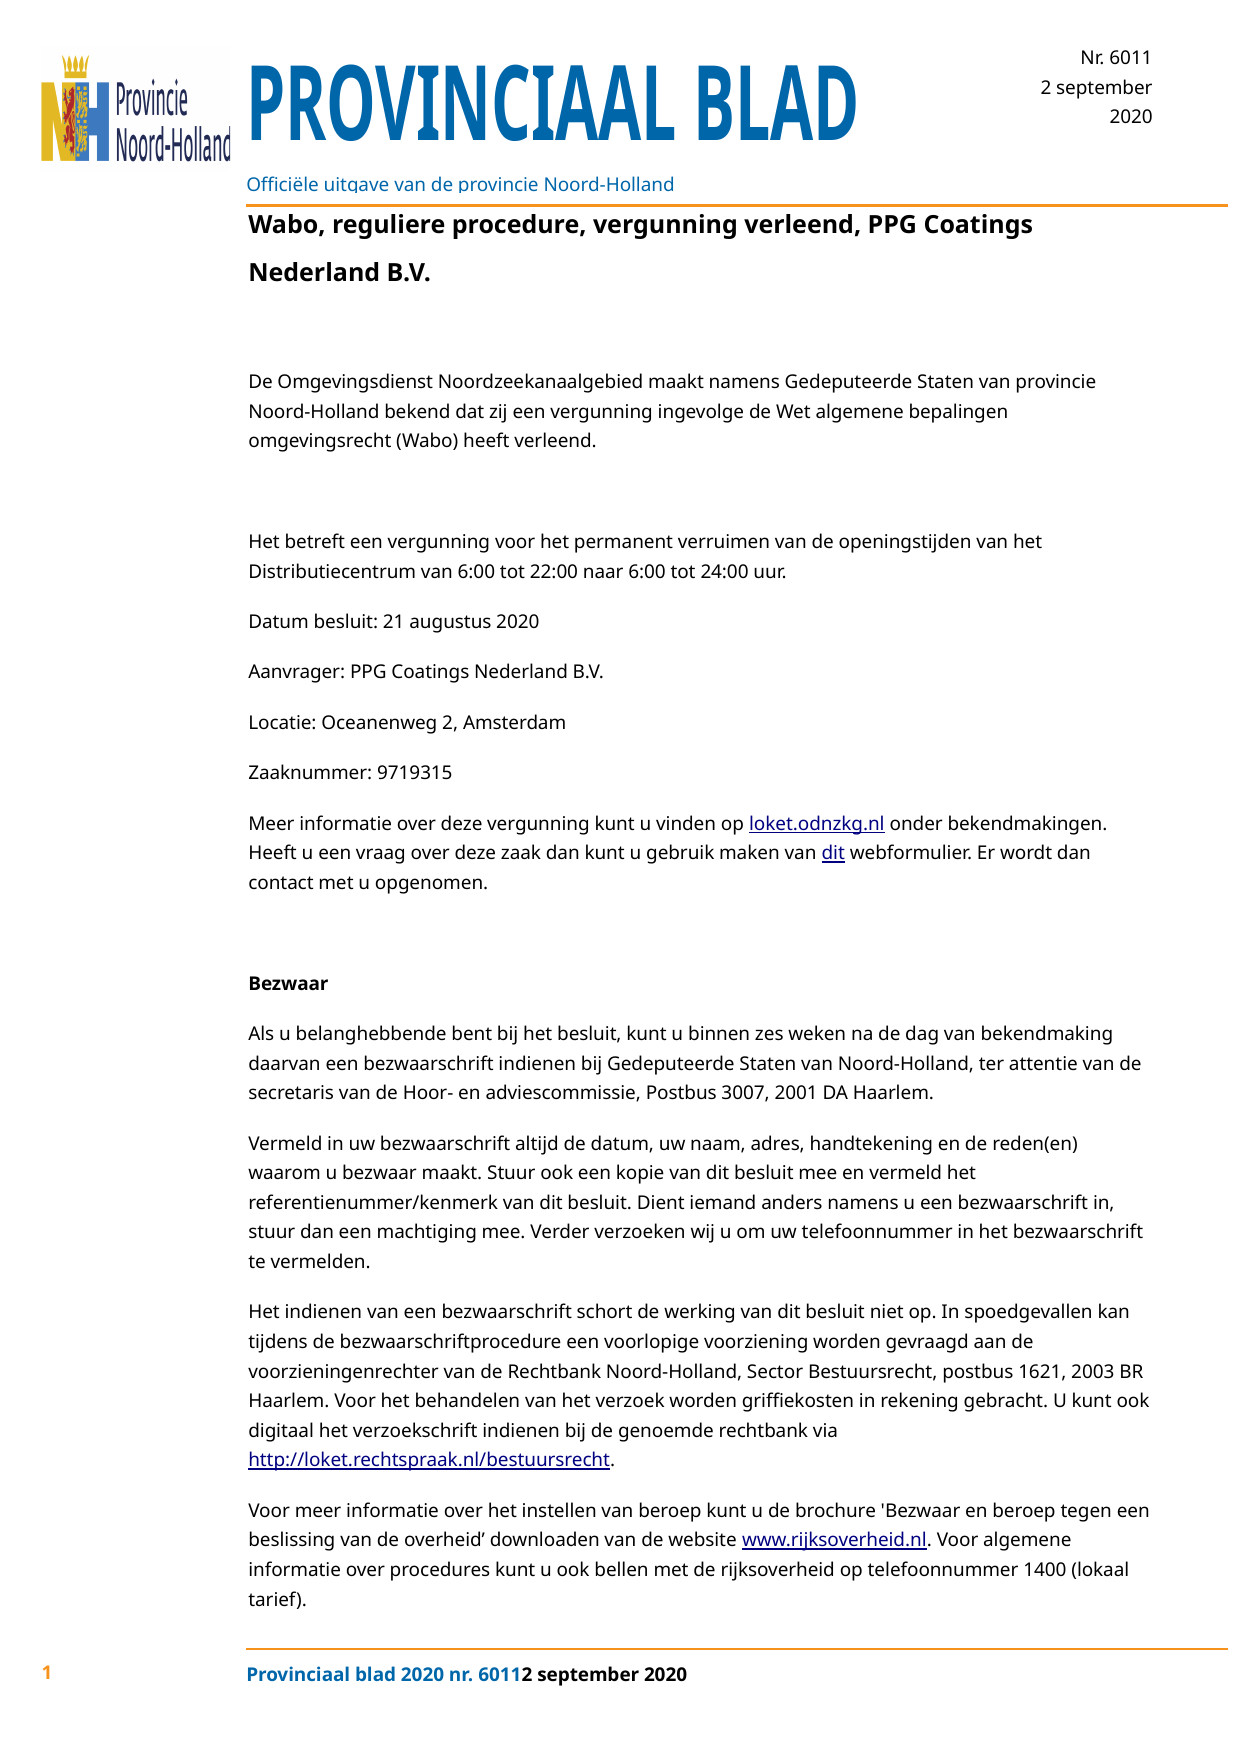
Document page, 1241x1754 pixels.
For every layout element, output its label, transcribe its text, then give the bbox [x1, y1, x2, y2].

text Wabo, reguliere procedure, vergunning verleend, PPG Coatings Nederland B.V. [248, 207, 1152, 288]
text Als u belanghebbende bent bij het besluit, kunt u binnen zes weken na de dag van bekendmaking daarvan een bezwaarschrift indienen bij Gedeputeerde Staten van Noord-Holland, ter attentie van de secretaris van de Hoor- en adviescommissie, Postbus 3007, 2001 DA Haarlem. [248, 1020, 1152, 1105]
text Voor meer informatie over het instellen van beroep kunt u de brochure 'Bezwaar en beroep tegen een beslissing van de overheid’ downloaden van de website www.rijksoverheid.nl. Voor algemene informatie over procedures kunt u ook bellen met de rijksoverheid op telefoonnummer 1400 (lokaal tarief). [248, 1497, 1152, 1612]
text Het betreft een vergunning voor het permanent verruimen van de openingstijden van het Distributiecentrum van 6:00 tot 22:00 naar 6:00 tot 24:00 uur. [248, 528, 1152, 584]
text De Omgevingsdienst Noordzeekanaalgebied maakt namens Gedeputeerde Staten van provincie Noord-Holland bekend dat zij een vergunning ingevolge de Wet algemene bepalingen omgevingsrecht (Wabo) heeft verleend. [248, 368, 1152, 453]
text Het indienen van een bezwaarschrift schort de werking van dit besluit niet op. In spoedgevallen kan tijdens de bezwaarschriftprocedure een voorlopige voorziening worden gevraagd aan de voorzieningenrechter van de Rechtbank Noord-Holland, Sector Bestuursrecht, postbus 1621, 2003 BR Haarlem. Voor het behandelen van het verzoek worden griffiekosten in rekening gebracht. U kunt ook digitaal het verzoekschrift indienen bij de genoemde rechtbank via http://loket.rechtspraak.nl/bestuursrecht. [248, 1299, 1152, 1472]
text Aanvrager: PPG Coatings Nederland B.V. [248, 659, 1152, 684]
text Zaaknummer: 9719315 [248, 759, 1152, 785]
text Locatie: Oceanenweg 2, Amsterdam [248, 709, 1152, 735]
picture [41, 47, 231, 172]
text Bezwaar [248, 970, 1152, 996]
text Meer informatie over deze vergunning kunt u vinden op loket.odnzkg.nl onder bekendmakingen. Heeft u een vraag over deze zaak dan kunt u gebruik maken van dit webformulier. Er wordt dan contact met u opgenomen. [248, 810, 1152, 895]
text Datum besluit: 21 augustus 2020 [248, 608, 1152, 634]
text Vermeld in uw bezwaarschrift altijd de datum, uw naam, adres, handtekening en de reden(en) waarom u bezwaar maakt. Stuur ook een kopie van dit besluit mee en vermeld het referentienummer/kenmerk van dit besluit. Dient iemand anders namens u een bezwaarschrift in, stuur dan een machtiging mee. Verder verzoeken wij u om uw telefoonnummer in het bezwaarschrift te vermelden. [248, 1130, 1152, 1274]
